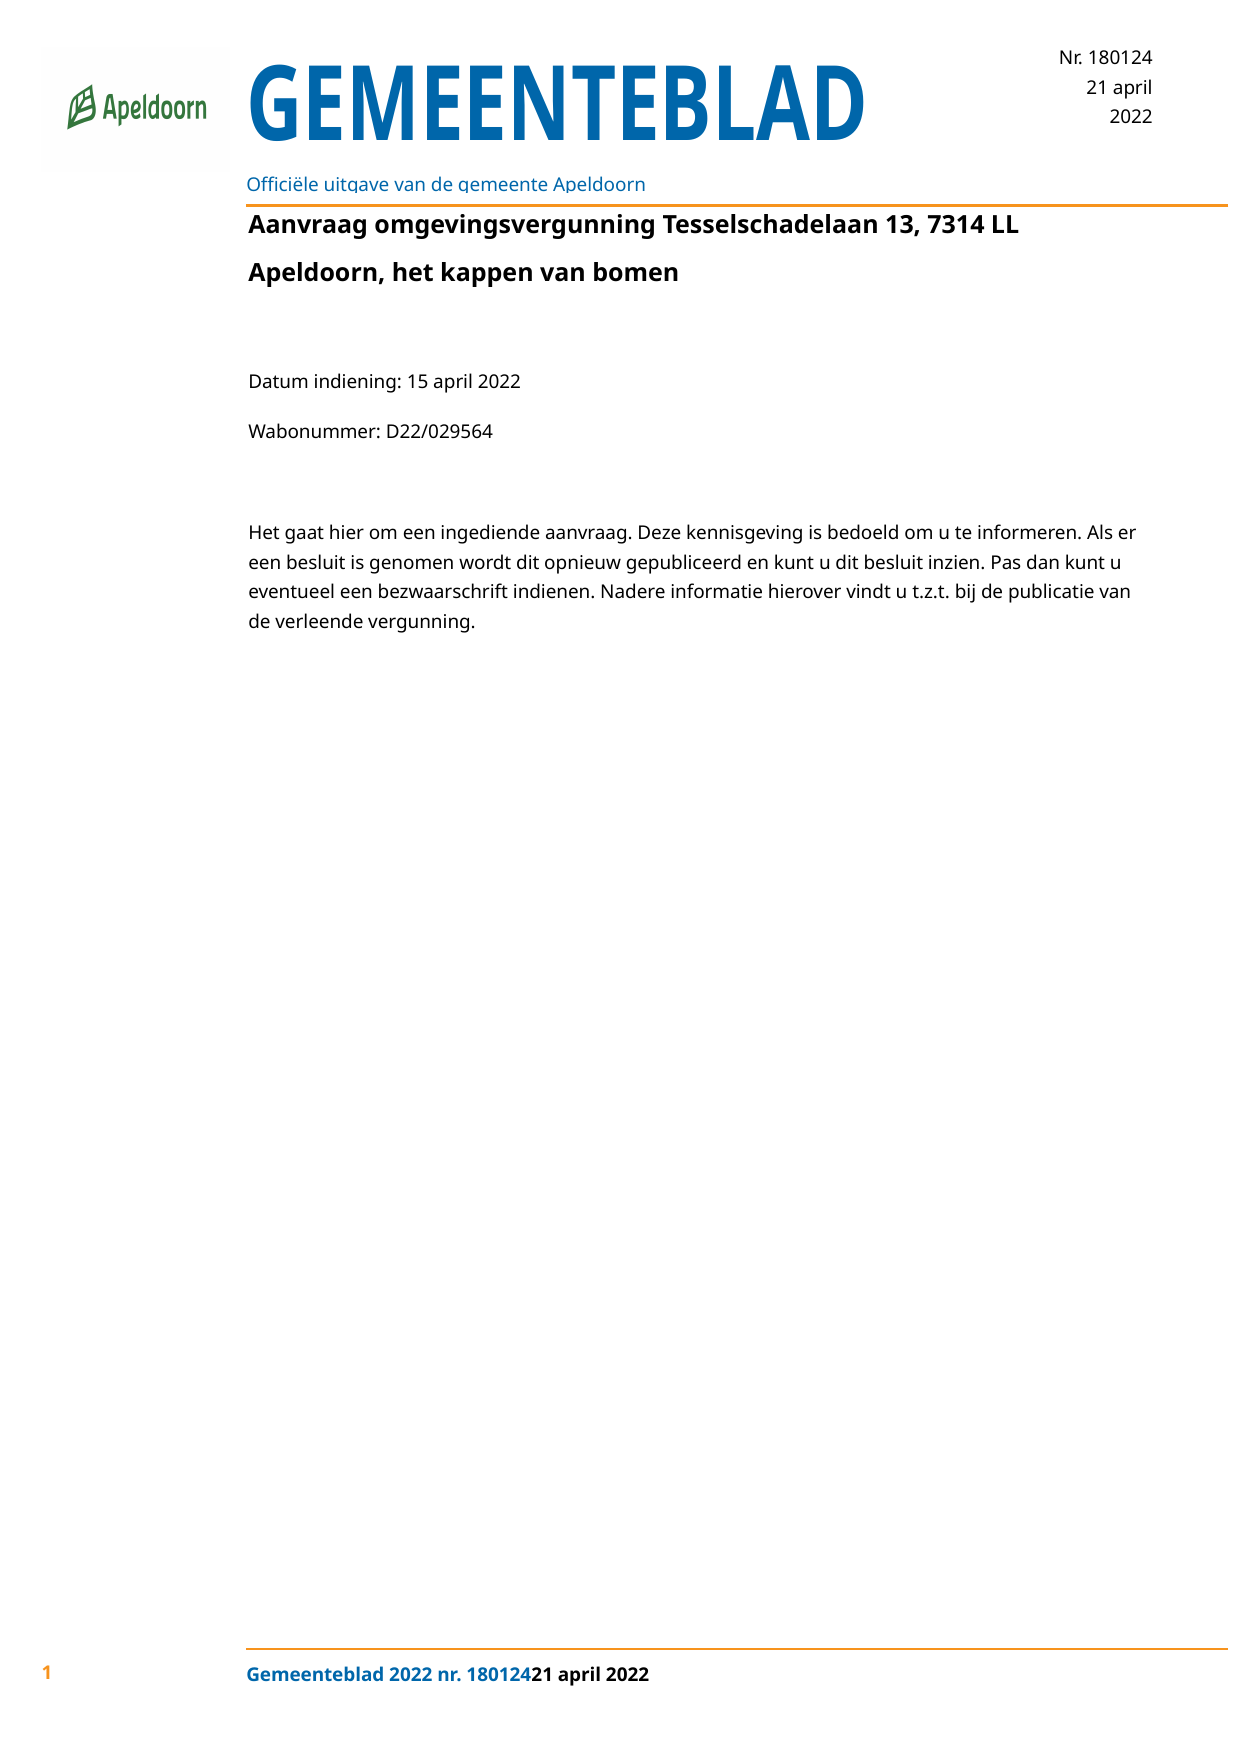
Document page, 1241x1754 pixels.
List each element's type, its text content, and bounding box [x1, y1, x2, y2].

text Wabonummer: D22/029564 [248, 419, 1152, 444]
picture [41, 47, 231, 172]
text Aanvraag omgevingsvergunning Tesselschadelaan 13, 7314 LL Apeldoorn, het kappen van bomen [248, 207, 1152, 288]
text Datum indiening: 15 april 2022 [248, 368, 1152, 394]
text Het gaat hier om een ingediende aanvraag. Deze kennisgeving is bedoeld om u te informeren. Als er een besluit is genomen wordt dit opnieuw gepubliceerd en kunt u dit besluit inzien. Pas dan kunt u eventueel een bezwaarschrift indienen. Nadere informatie hierover vindt u t.z.t. bij de publicatie van de verleende vergunning. [248, 519, 1152, 634]
